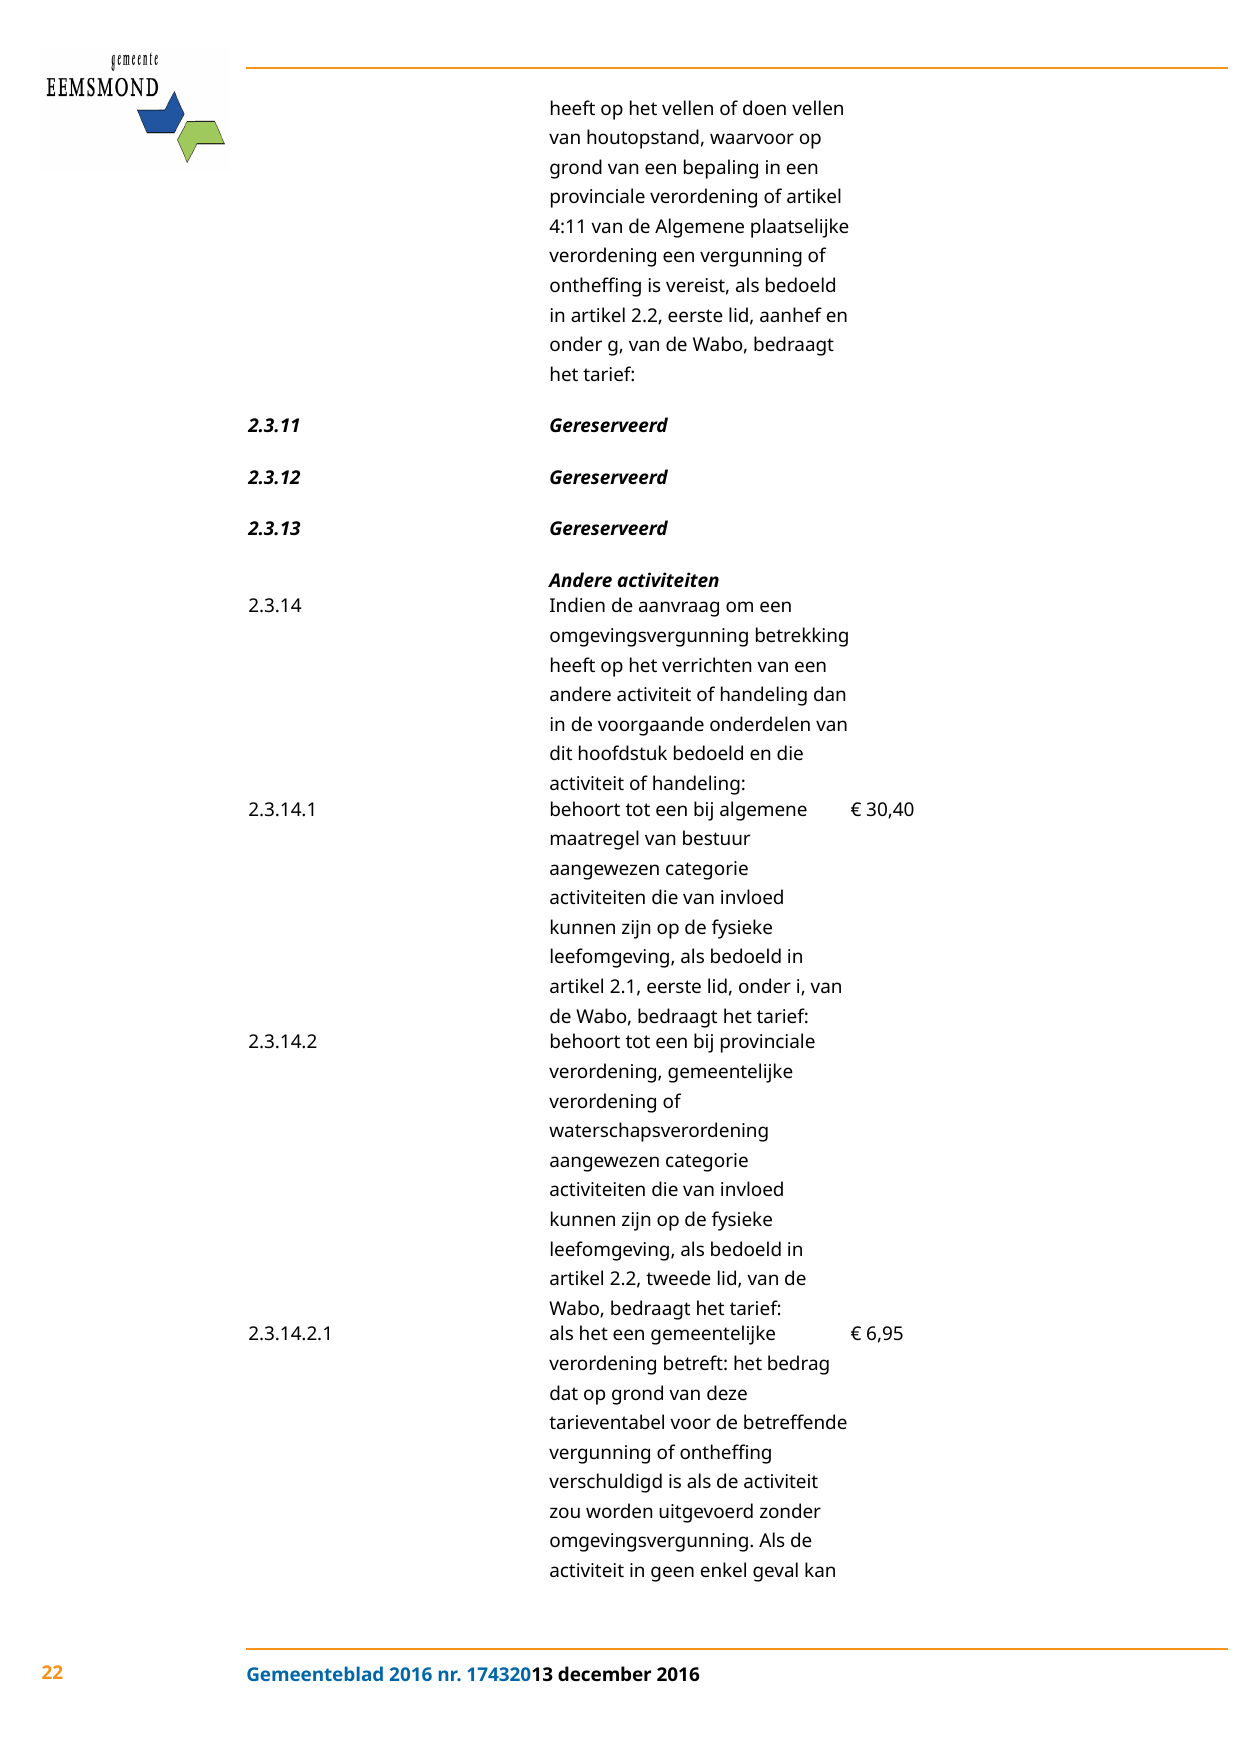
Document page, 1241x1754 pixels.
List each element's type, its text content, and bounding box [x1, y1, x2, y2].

table_cell [248, 567, 549, 593]
table_cell heeft op het vellen of doen vellen van houtopstand, waarvoor op grond van een bepaling in een provinciale verordening of artikel 4:11 van de Algemene plaatselijke verordening een vergunning of ontheffing is vereist, als bedoeld in artikel 2.2, eerste lid, aanhef en onder g, van de Wabo, bedraagt het tarief: [549, 95, 850, 387]
table_cell Andere activiteiten [549, 567, 850, 593]
table_cell [248, 490, 549, 515]
table_cell 2.3.14.1 [248, 796, 549, 1029]
table_cell Gereserveerd [549, 464, 850, 490]
table_cell [850, 438, 1152, 464]
table_cell € 30,40 [850, 796, 1152, 1029]
table_cell 2.3.14.2.1 [248, 1321, 549, 1583]
table_cell 2.3.14.2 [248, 1029, 549, 1321]
table_cell [850, 95, 1152, 387]
table_cell [850, 593, 1152, 796]
table_cell Indien de aanvraag om een omgevingsvergunning betrekking heeft op het verrichten van een andere activiteit of handeling dan in de voorgaande onderdelen van dit hoofdstuk bedoeld en die activiteit of handeling: [549, 593, 850, 796]
table_cell behoort tot een bij provinciale verordening, gemeentelijke verordening of waterschapsverordening aangewezen categorie activiteiten die van invloed kunnen zijn op de fysieke leefomgeving, als bedoeld in artikel 2.2, tweede lid, van de Wabo, bedraagt het tarief: [549, 1029, 850, 1321]
table_cell [248, 541, 549, 567]
table_cell 2.3.12 [248, 464, 549, 490]
table_cell [549, 387, 850, 412]
table_cell [549, 541, 850, 567]
table_cell [850, 490, 1152, 515]
table_cell 2.3.14 [248, 593, 549, 796]
table_cell 2.3.13 [248, 515, 549, 541]
table_cell [850, 567, 1152, 593]
table_cell [850, 464, 1152, 490]
table_cell behoort tot een bij algemene maatregel van bestuur aangewezen categorie activiteiten die van invloed kunnen zijn op de fysieke leefomgeving, als bedoeld in artikel 2.1, eerste lid, onder i, van de Wabo, bedraagt het tarief: [549, 796, 850, 1029]
table_cell € 6,95 [850, 1321, 1152, 1583]
table_cell [850, 541, 1152, 567]
table_cell [549, 490, 850, 515]
picture [41, 47, 231, 172]
table_cell [850, 515, 1152, 541]
table_cell [248, 95, 549, 387]
table_cell [549, 438, 850, 464]
table_cell [248, 387, 549, 412]
table_cell als het een gemeentelijke verordening betreft: het bedrag dat op grond van deze tarieventabel voor de betreffende vergunning of ontheffing verschuldigd is als de activiteit zou worden uitgevoerd zonder omgevingsvergunning. Als de activiteit in geen enkel geval kan [549, 1321, 850, 1583]
table_cell 2.3.11 [248, 413, 549, 438]
table_cell [850, 387, 1152, 412]
table_cell [850, 1029, 1152, 1321]
table_cell Gereserveerd [549, 413, 850, 438]
table_cell Gereserveerd [549, 515, 850, 541]
table_cell [248, 438, 549, 464]
table_cell [850, 413, 1152, 438]
